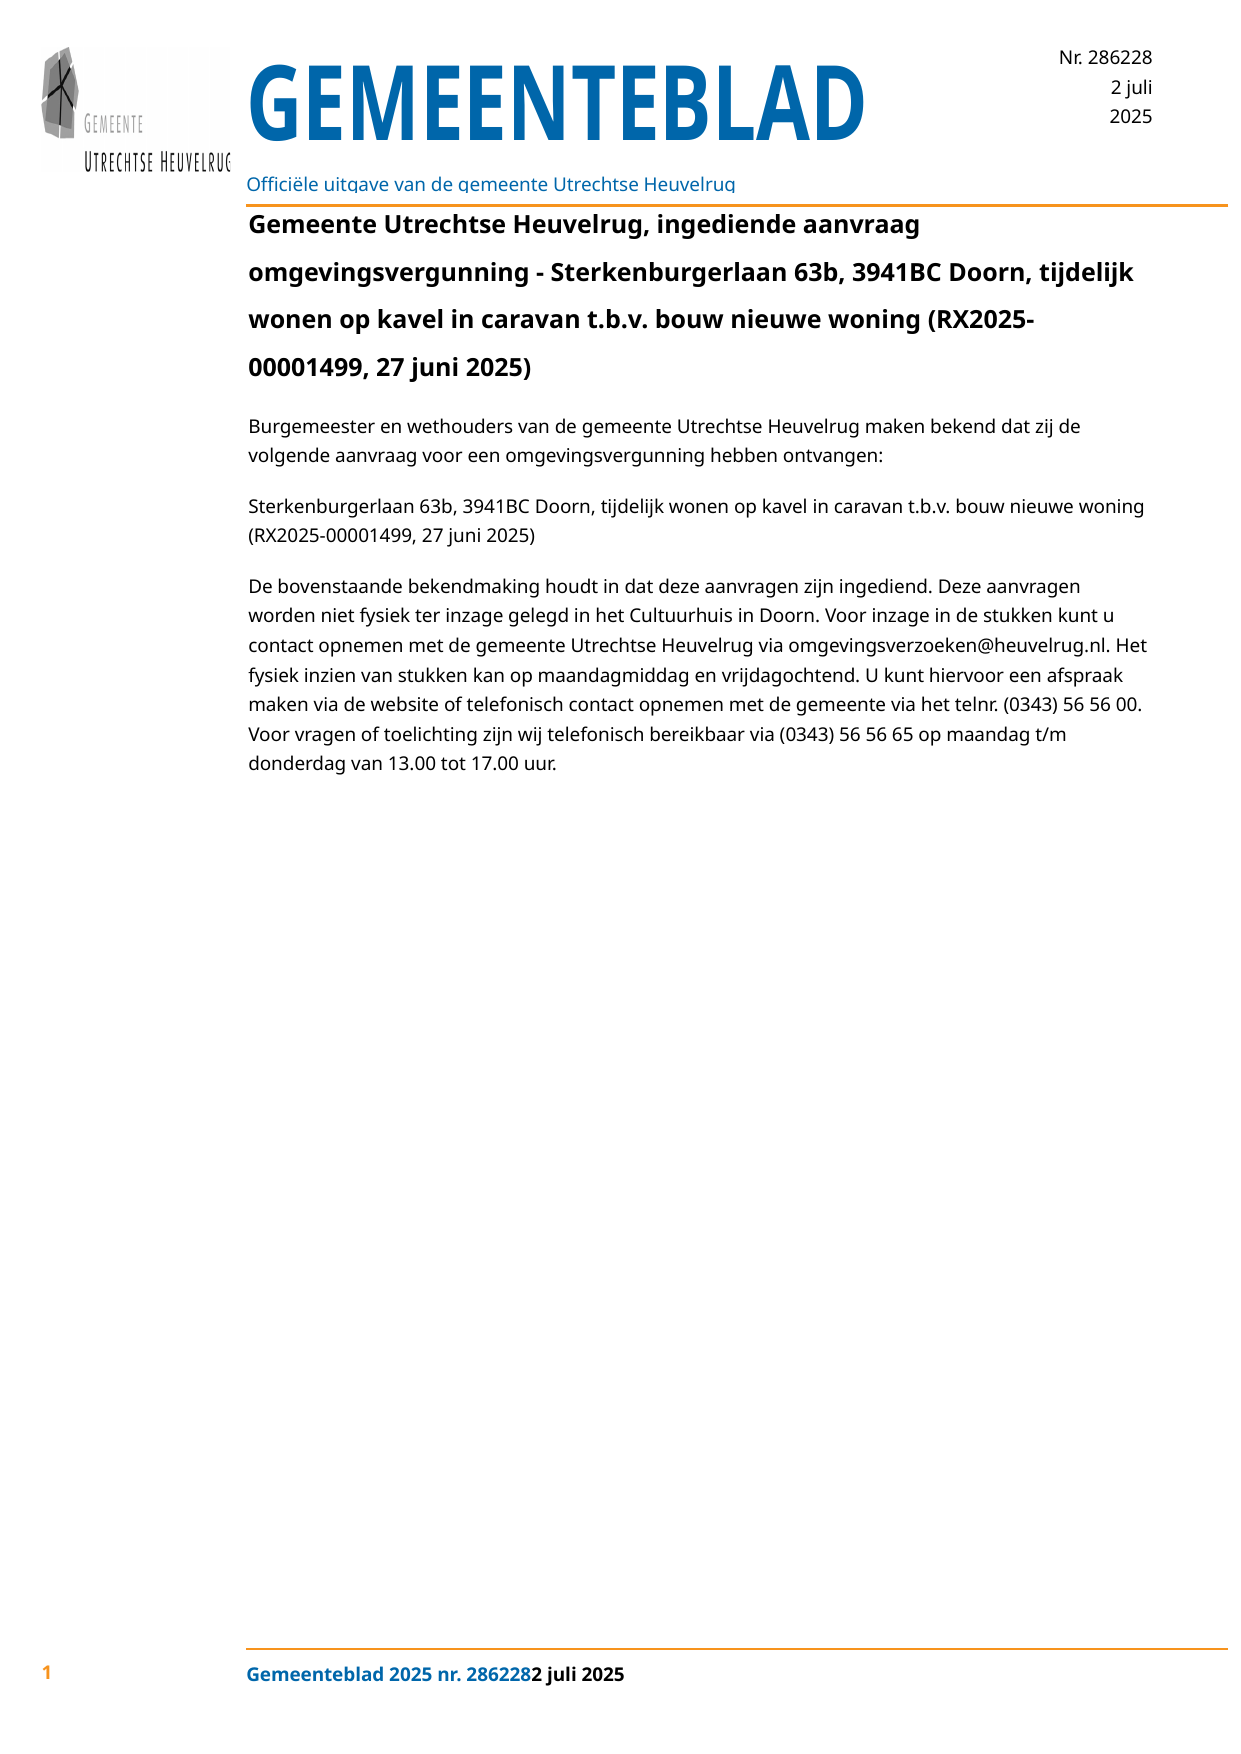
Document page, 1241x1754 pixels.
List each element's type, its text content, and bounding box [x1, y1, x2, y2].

picture [41, 47, 231, 172]
text Burgemeester en wethouders van de gemeente Utrechtse Heuvelrug maken bekend dat zij de volgende aanvraag voor een omgevingsvergunning hebben ontvangen: [248, 413, 1152, 468]
text Gemeente Utrechtse Heuvelrug, ingediende aanvraag omgevingsvergunning - Sterkenburgerlaan 63b, 3941BC Doorn, tijdelijk wonen op kavel in caravan t.b.v. bouw nieuwe woning (RX2025-00001499, 27 juni 2025) [248, 207, 1152, 384]
text Sterkenburgerlaan 63b, 3941BC Doorn, tijdelijk wonen op kavel in caravan t.b.v. bouw nieuwe woning (RX2025-00001499, 27 juni 2025) [248, 493, 1152, 548]
text De bovenstaande bekendmaking houdt in dat deze aanvragen zijn ingediend. Deze aanvragen worden niet fysiek ter inzage gelegd in het Cultuurhuis in Doorn. Voor inzage in de stukken kunt u contact opnemen met de gemeente Utrechtse Heuvelrug via omgevingsverzoeken@heuvelrug.nl. Het fysiek inzien van stukken kan op maandagmiddag en vrijdagochtend. U kunt hiervoor een afspraak maken via de website of telefonisch contact opnemen met de gemeente via het telnr. (0343) 56 56 00. Voor vragen of toelichting zijn wij telefonisch bereikbaar via (0343) 56 56 65 op maandag t/m donderdag van 13.00 tot 17.00 uur. [248, 573, 1152, 776]
